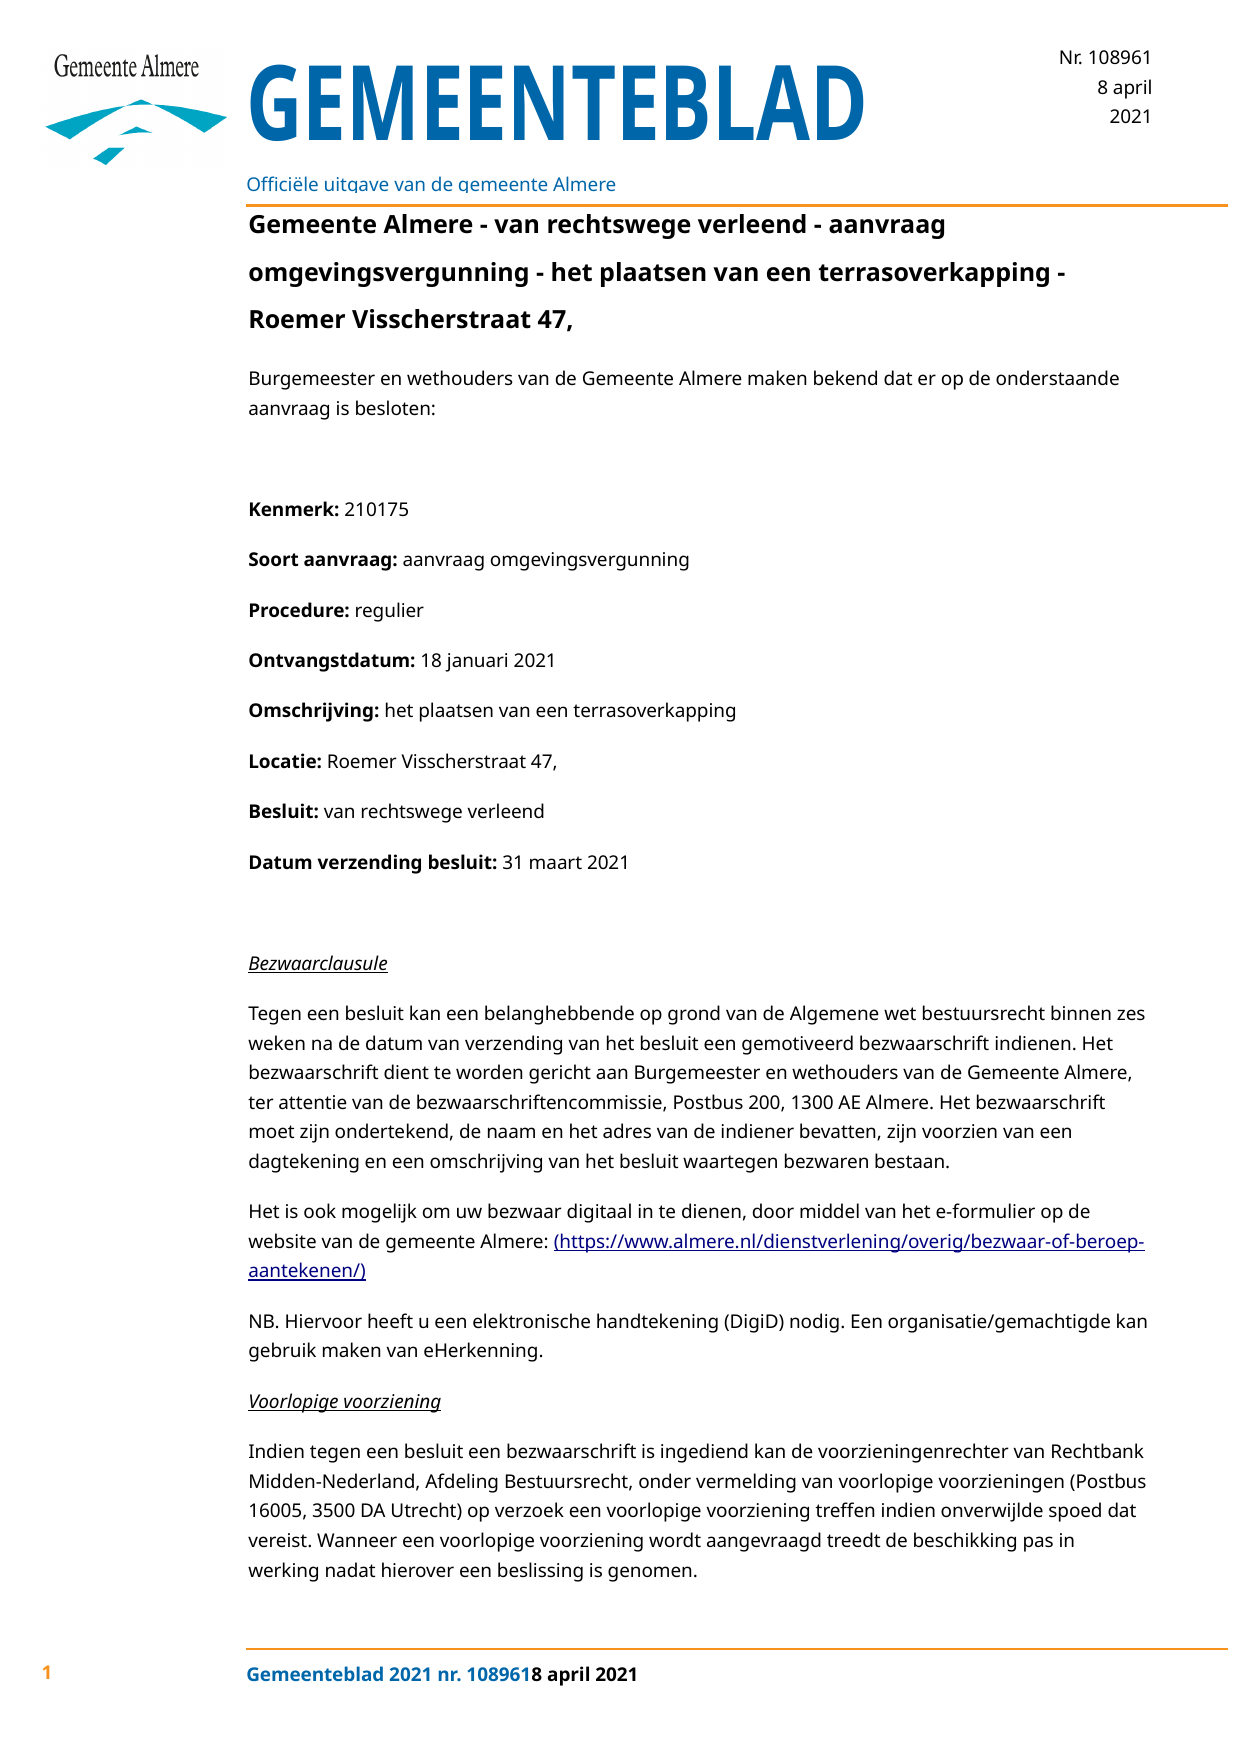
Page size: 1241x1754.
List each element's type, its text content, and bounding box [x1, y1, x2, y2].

text Locatie: Roemer Visscherstraat 47, [248, 748, 1152, 774]
text Besluit: van rechtswege verleend [248, 798, 1152, 824]
text Gemeente Almere - van rechtswege verleend - aanvraag omgevingsvergunning - het plaatsen van een terrasoverkapping - Roemer Visscherstraat 47, [248, 207, 1152, 336]
text Procedure: regulier [248, 597, 1152, 622]
text Datum verzending besluit: 31 maart 2021 [248, 849, 1152, 874]
text Voorlopige voorziening [248, 1388, 1152, 1414]
text Bezwaarclausule [248, 950, 1152, 975]
text Ontvangstdatum: 18 januari 2021 [248, 647, 1152, 673]
text Indien tegen een besluit een bezwaarschrift is ingediend kan de voorzieningenrechter van Rechtbank Midden-Nederland, Afdeling Bestuursrecht, onder vermelding van voorlopige voorzieningen (Postbus 16005, 3500 DA Utrecht) op verzoek een voorlopige voorziening treffen indien onverwijlde spoed dat vereist. Wanneer een voorlopige voorziening wordt aangevraagd treedt de beschikking pas in werking nadat hierover een beslissing is genomen. [248, 1438, 1152, 1582]
text Kenmerk: 210175 [248, 496, 1152, 522]
text Tegen een besluit kan een belanghebbende op grond van de Algemene wet bestuursrecht binnen zes weken na de datum van verzending van het besluit een gemotiveerd bezwaarschrift indienen. Het bezwaarschrift dient te worden gericht aan Burgemeester en wethouders van de Gemeente Almere, ter attentie van de bezwaarschriftencommissie, Postbus 200, 1300 AE Almere. Het bezwaarschrift moet zijn ondertekend, de naam en het adres van de indiener bevatten, zijn voorzien van een dagtekening en een omschrijving van het besluit waartegen bezwaren bestaan. [248, 1000, 1152, 1174]
text NB. Hiervoor heeft u een elektronische handtekening (DigiD) nodig. Een organisatie/gemachtigde kan gebruik maken van eHerkenning. [248, 1308, 1152, 1363]
text Soort aanvraag: aanvraag omgevingsvergunning [248, 546, 1152, 572]
text Het is ook mogelijk om uw bezwaar digitaal in te dienen, door middel van het e-formulier op de website van de gemeente Almere: (https://www.almere.nl/dienstverlening/overig/bezwaar-of-beroep-aantekenen/) [248, 1198, 1152, 1283]
text Omschrijving: het plaatsen van een terrasoverkapping [248, 698, 1152, 723]
text Burgemeester en wethouders van de Gemeente Almere maken bekend dat er op de onderstaande aanvraag is besloten: [248, 366, 1152, 421]
picture [41, 47, 231, 172]
